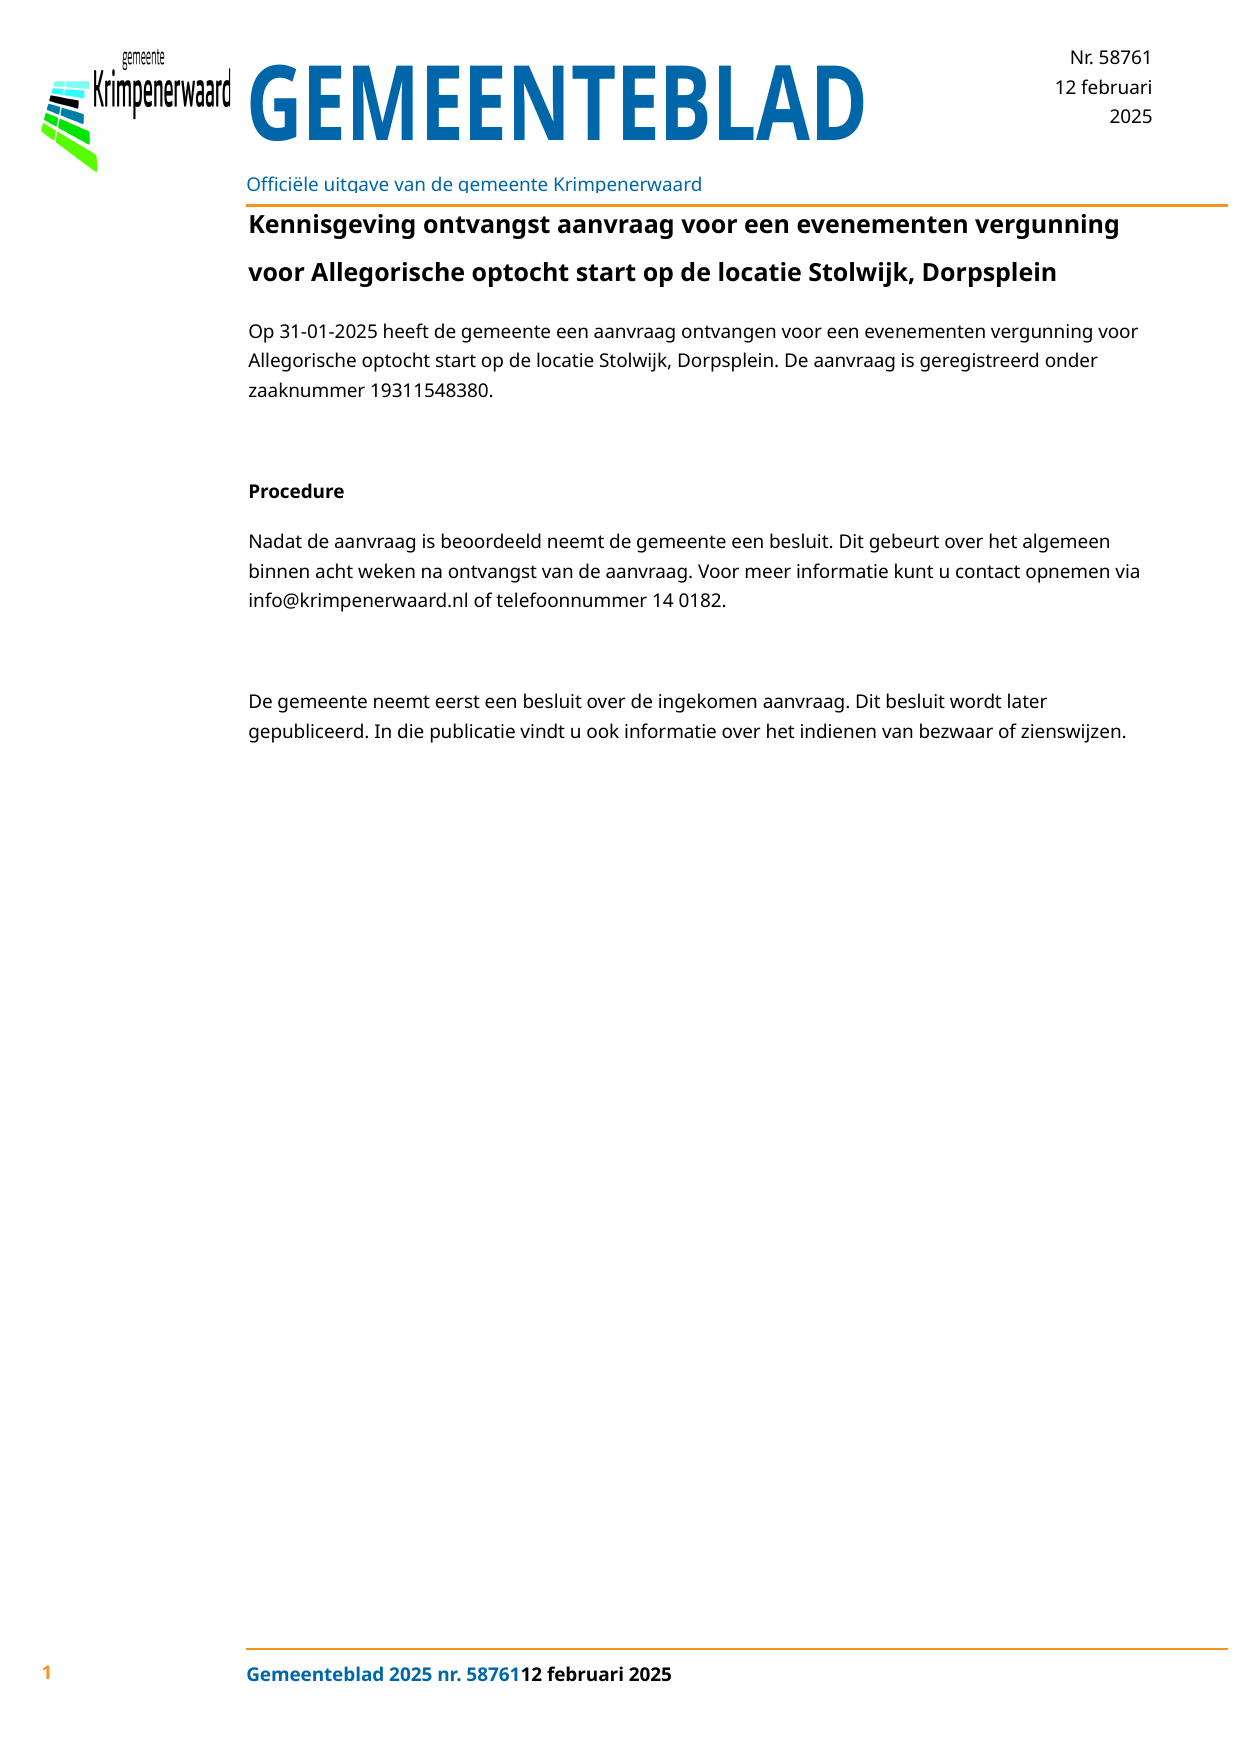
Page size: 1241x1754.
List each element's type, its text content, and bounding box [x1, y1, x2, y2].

text Kennisgeving ontvangst aanvraag voor een evenementen vergunning voor Allegorische optocht start op de locatie Stolwijk, Dorpsplein [248, 207, 1152, 288]
text Op 31-01-2025 heeft de gemeente een aanvraag ontvangen voor een evenementen vergunning voor Allegorische optocht start op de locatie Stolwijk, Dorpsplein. De aanvraag is geregistreerd onder zaaknummer 19311548380. [248, 318, 1152, 403]
text Procedure [248, 478, 1152, 504]
picture [41, 47, 231, 172]
text De gemeente neemt eerst een besluit over de ingekomen aanvraag. Dit besluit wordt later gepubliceerd. In die publicatie vindt u ook informatie over het indienen van bezwaar of zienswijzen. [248, 688, 1152, 744]
text Nadat de aanvraag is beoordeeld neemt de gemeente een besluit. Dit gebeurt over het algemeen binnen acht weken na ontvangst van de aanvraag. Voor meer informatie kunt u contact opnemen via info@krimpenerwaard.nl of telefoonnummer 14 0182. [248, 528, 1152, 613]
